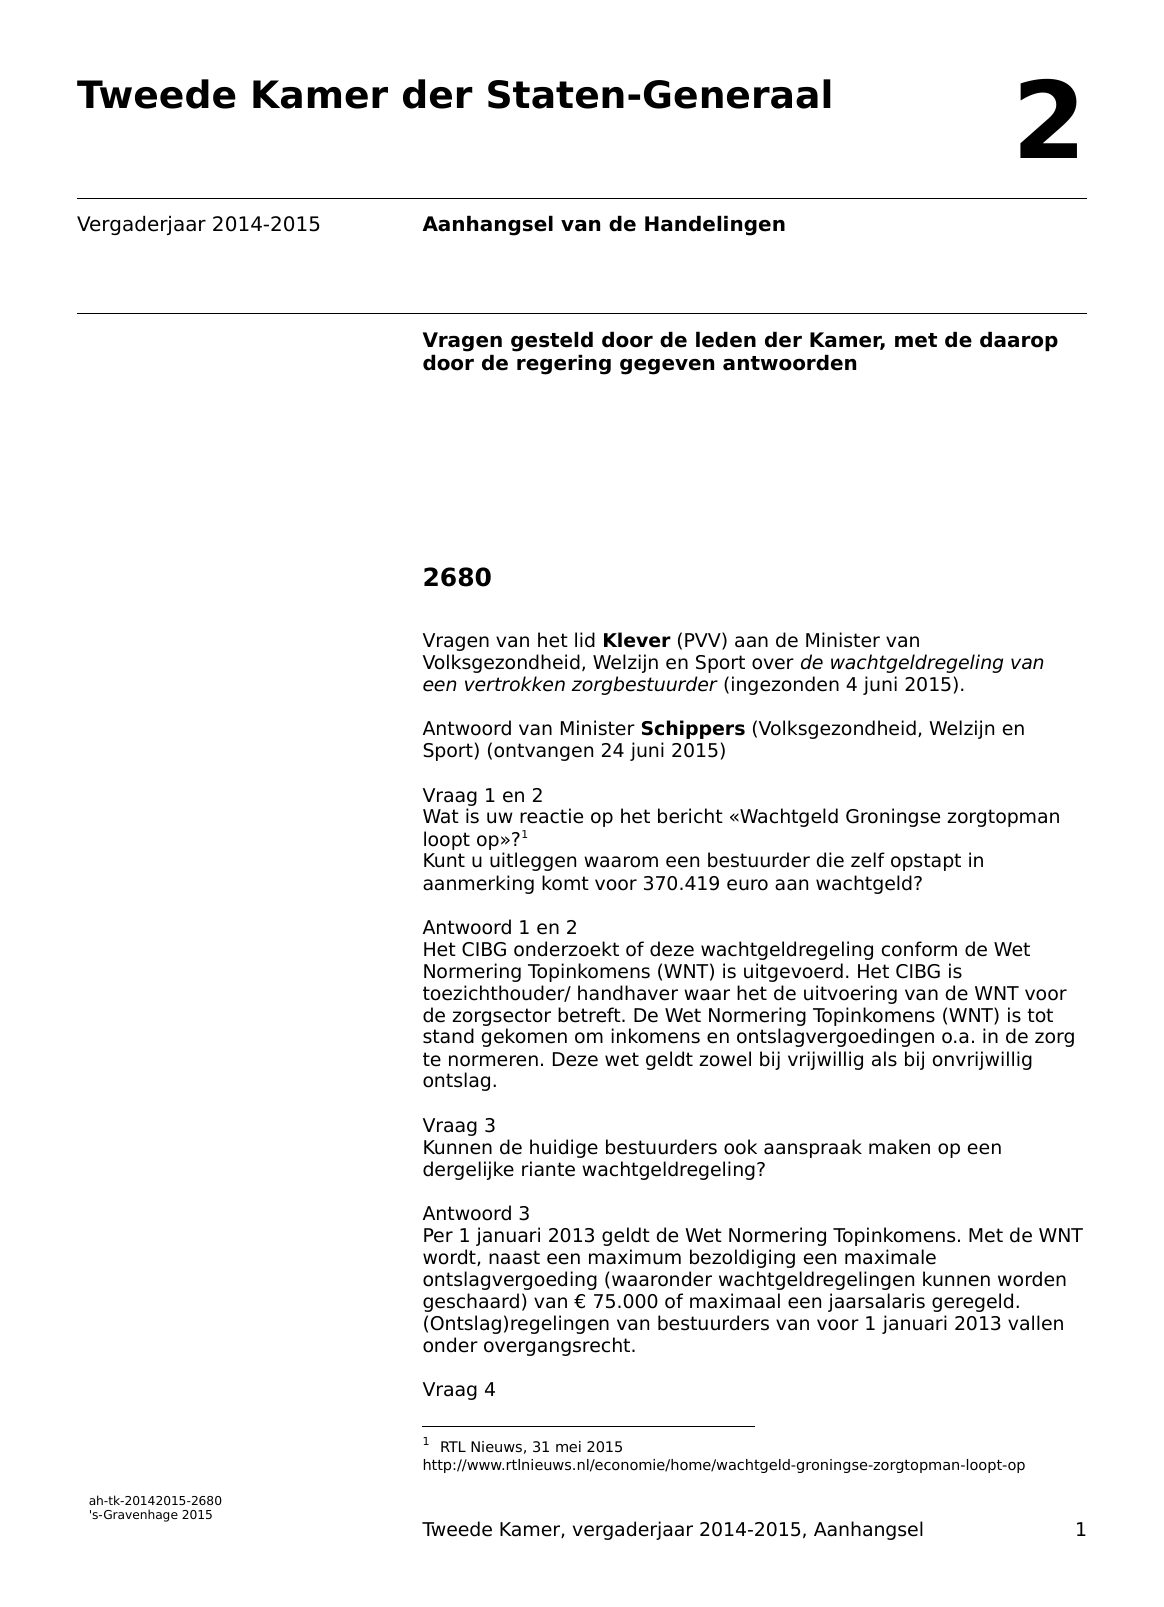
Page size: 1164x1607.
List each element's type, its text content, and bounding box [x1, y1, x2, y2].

text RTL Nieuws, 31 mei 2015 [422, 1435, 1087, 1457]
text Het CIBG onderzoekt of deze wachtgeldregeling conform de Wet Normering Topinkomens (WNT) is uitgevoerd. Het CIBG is toezichthouder/ handhaver waar het de uitvoering van de WNT voor de zorgsector betreft. De Wet Normering Topinkomens (WNT) is tot stand gekomen om inkomens en ontslagvergoedingen o.a. in de zorg te normeren. Deze wet geldt zowel bij vrijwillig als bij onvrijwillig ontslag. [422, 938, 1087, 1092]
text Vraag 3 [422, 1114, 1087, 1137]
table_cell Vragen gesteld door de leden der Kamer, met de daarop door de regering gegeven antwoorden [422, 314, 1087, 375]
table_header 2 [886, 59, 1087, 198]
table_cell Aanhangsel van de Handelingen [422, 199, 1087, 313]
text Antwoord van Minister Schippers (Volksgezondheid, Welzijn en Sport) (ontvangen 24 juni 2015) [422, 718, 1087, 762]
table_header Tweede Kamer der Staten-Generaal [77, 59, 886, 198]
text Kunnen de huidige bestuurders ook aanspraak maken op een dergelijke riante wachtgeldregeling? [422, 1137, 1087, 1181]
text 2680 [422, 563, 1087, 592]
text http://www.rtlnieuws.nl/economie/home/wachtgeld-groningse-zorgtopman-loopt-op [422, 1457, 1087, 1474]
text Vraag 4 [422, 1379, 1087, 1401]
text Per 1 januari 2013 geldt de Wet Normering Topinkomens. Met de WNT wordt, naast een maximum bezoldiging een maximale ontslagvergoeding (waaronder wachtgeldregelingen kunnen worden geschaard) van € 75.000 of maximaal een jaarsalaris geregeld. (Ontslag)regelingen van bestuurders van voor 1 januari 2013 vallen onder overgangsrecht. [422, 1225, 1087, 1357]
text ah-tk-20142015-2680 [88, 1494, 323, 1508]
text Antwoord 1 en 2 [422, 917, 1087, 938]
text Vragen van het lid Klever (PVV) aan de Minister van Volksgezondheid, Welzijn en Sport over de wachtgeldregeling van een vertrokken zorgbestuurder (ingezonden 4 juni 2015). [422, 630, 1087, 696]
table_cell Vergaderjaar 2014-2015 [77, 199, 422, 313]
table_cell [77, 314, 422, 375]
text Vraag 1 en 2 [422, 784, 1087, 806]
text Wat is uw reactie op het bericht «Wachtgeld Groningse zorgtopman loopt op»? [422, 806, 1087, 850]
text Antwoord 3 [422, 1203, 1087, 1225]
text 's-Gravenhage 2015 [88, 1508, 323, 1522]
text Kunt u uitleggen waarom een bestuurder die zelf opstapt in aanmerking komt voor 370.419 euro aan wachtgeld? [422, 850, 1087, 894]
